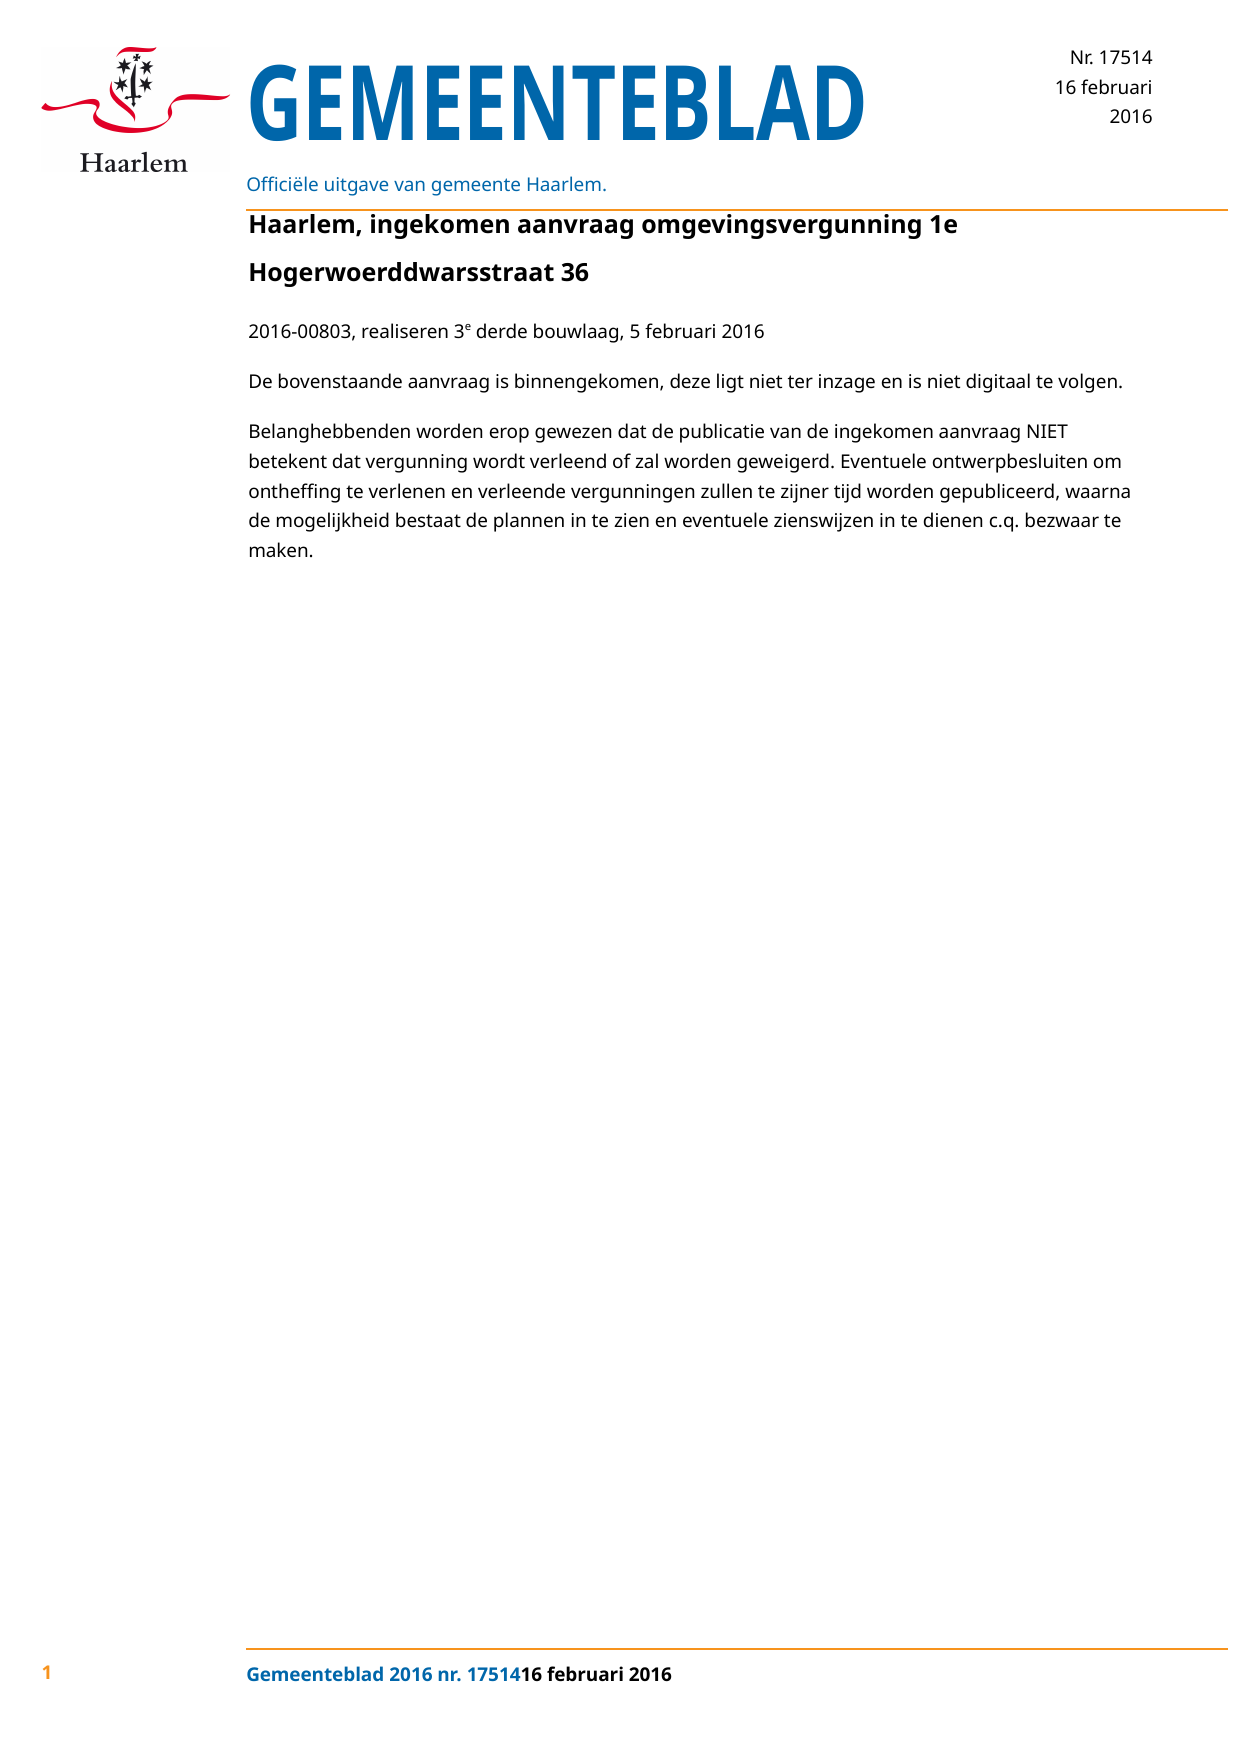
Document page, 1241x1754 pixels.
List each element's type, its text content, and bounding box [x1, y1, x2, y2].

text De bovenstaande aanvraag is binnengekomen, deze ligt niet ter inzage en is niet digitaal te volgen. [248, 368, 1152, 394]
picture [41, 47, 231, 172]
text Belanghebbenden worden erop gewezen dat de publicatie van de ingekomen aanvraag NIET betekent dat vergunning wordt verleend of zal worden geweigerd. Eventuele ontwerpbesluiten om ontheffing te verlenen en verleende vergunningen zullen te zijner tijd worden gepubliceerd, waarna de mogelijkheid bestaat de plannen in te zien en eventuele zienswijzen in te dienen c.q. bezwaar te maken. [248, 419, 1152, 563]
text 2016-00803, realiseren 3e derde bouwlaag, 5 februari 2016 [248, 318, 1152, 344]
text Haarlem, ingekomen aanvraag omgevingsvergunning 1e Hogerwoerddwarsstraat 36 [248, 211, 1152, 288]
